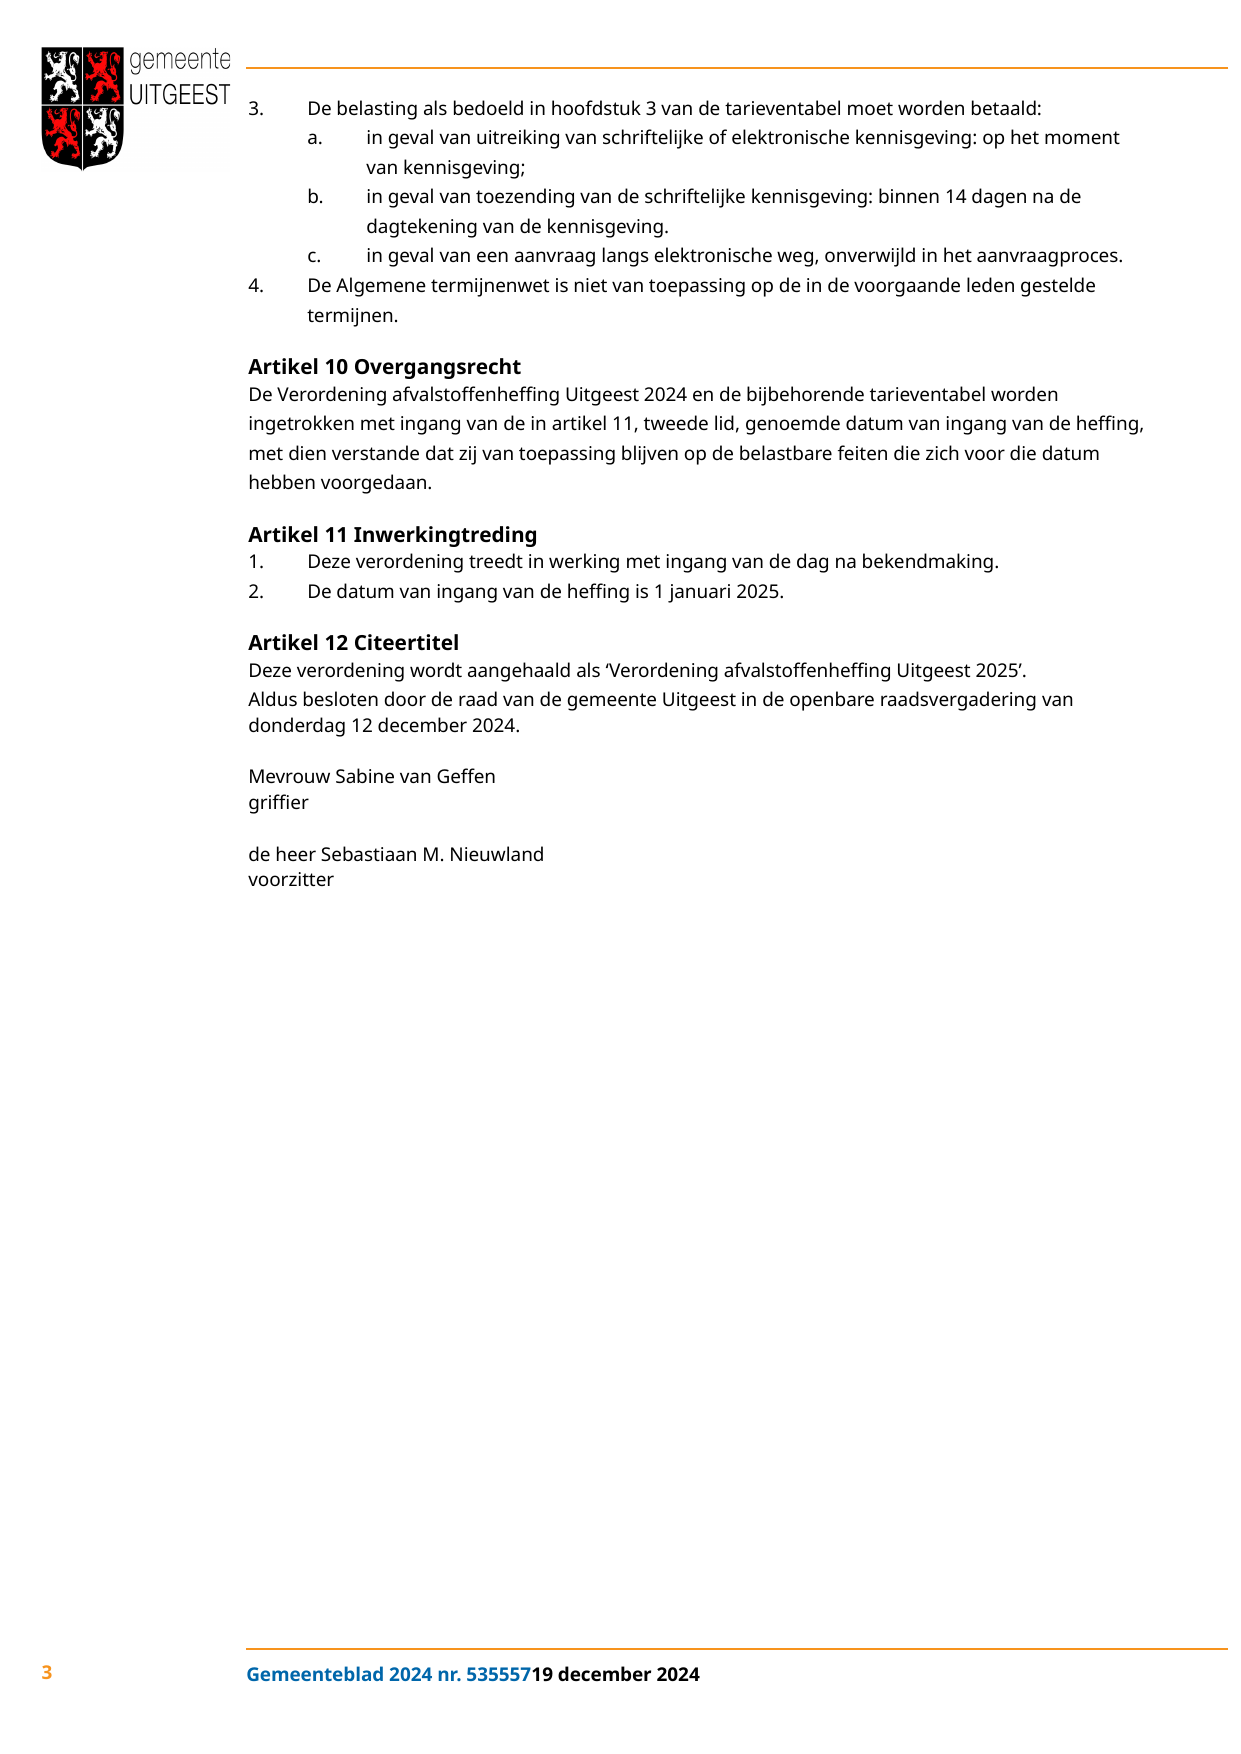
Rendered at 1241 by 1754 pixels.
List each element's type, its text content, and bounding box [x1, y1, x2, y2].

list De belasting als bedoeld in hoofdstuk 3 van de tarieventabel moet worden betaald: [248, 95, 1152, 121]
text Deze verordening wordt aangehaald als ‘Verordening afvalstoffenheffing Uitgeest 2025’. [248, 657, 1152, 682]
text Aldus besloten door de raad van de gemeente Uitgeest in de openbare raadsvergadering van donderdag 12 december 2024. [248, 686, 1152, 738]
list in geval van toezending van de schriftelijke kennisgeving: binnen 14 dagen na de dagtekening van de kennisgeving. [307, 183, 1152, 239]
text Artikel 12 Citeertitel [248, 628, 1152, 657]
list in geval van een aanvraag langs elektronische weg, onverwijld in het aanvraagproces. [307, 243, 1152, 268]
list De Algemene termijnenwet is niet van toepassing op de in de voorgaande leden gestelde termijnen. [248, 272, 1152, 328]
text de heer Sebastiaan M. Nieuwland [248, 841, 1152, 866]
picture [41, 47, 231, 172]
list Deze verordening treedt in werking met ingang van de dag na bekendmaking. [248, 548, 1152, 574]
text voorzitter [248, 866, 1152, 892]
text Artikel 11 Inwerkingtreding [248, 520, 1152, 548]
list De datum van ingang van de heffing is 1 januari 2025. [248, 578, 1152, 604]
text Artikel 10 Overgangsrecht [248, 352, 1152, 381]
text Mevrouw Sabine van Geffen [248, 763, 1152, 789]
text De Verordening afvalstoffenheffing Uitgeest 2024 en de bijbehorende tarieventabel worden ingetrokken met ingang van de in artikel 11, tweede lid, genoemde datum van ingang van de heffing, met dien verstande dat zij van toepassing blijven op de belastbare feiten die zich voor die datum hebben voorgedaan. [248, 381, 1152, 495]
list in geval van uitreiking van schriftelijke of elektronische kennisgeving: op het moment van kennisgeving; [307, 124, 1152, 180]
text griffier [248, 789, 1152, 815]
